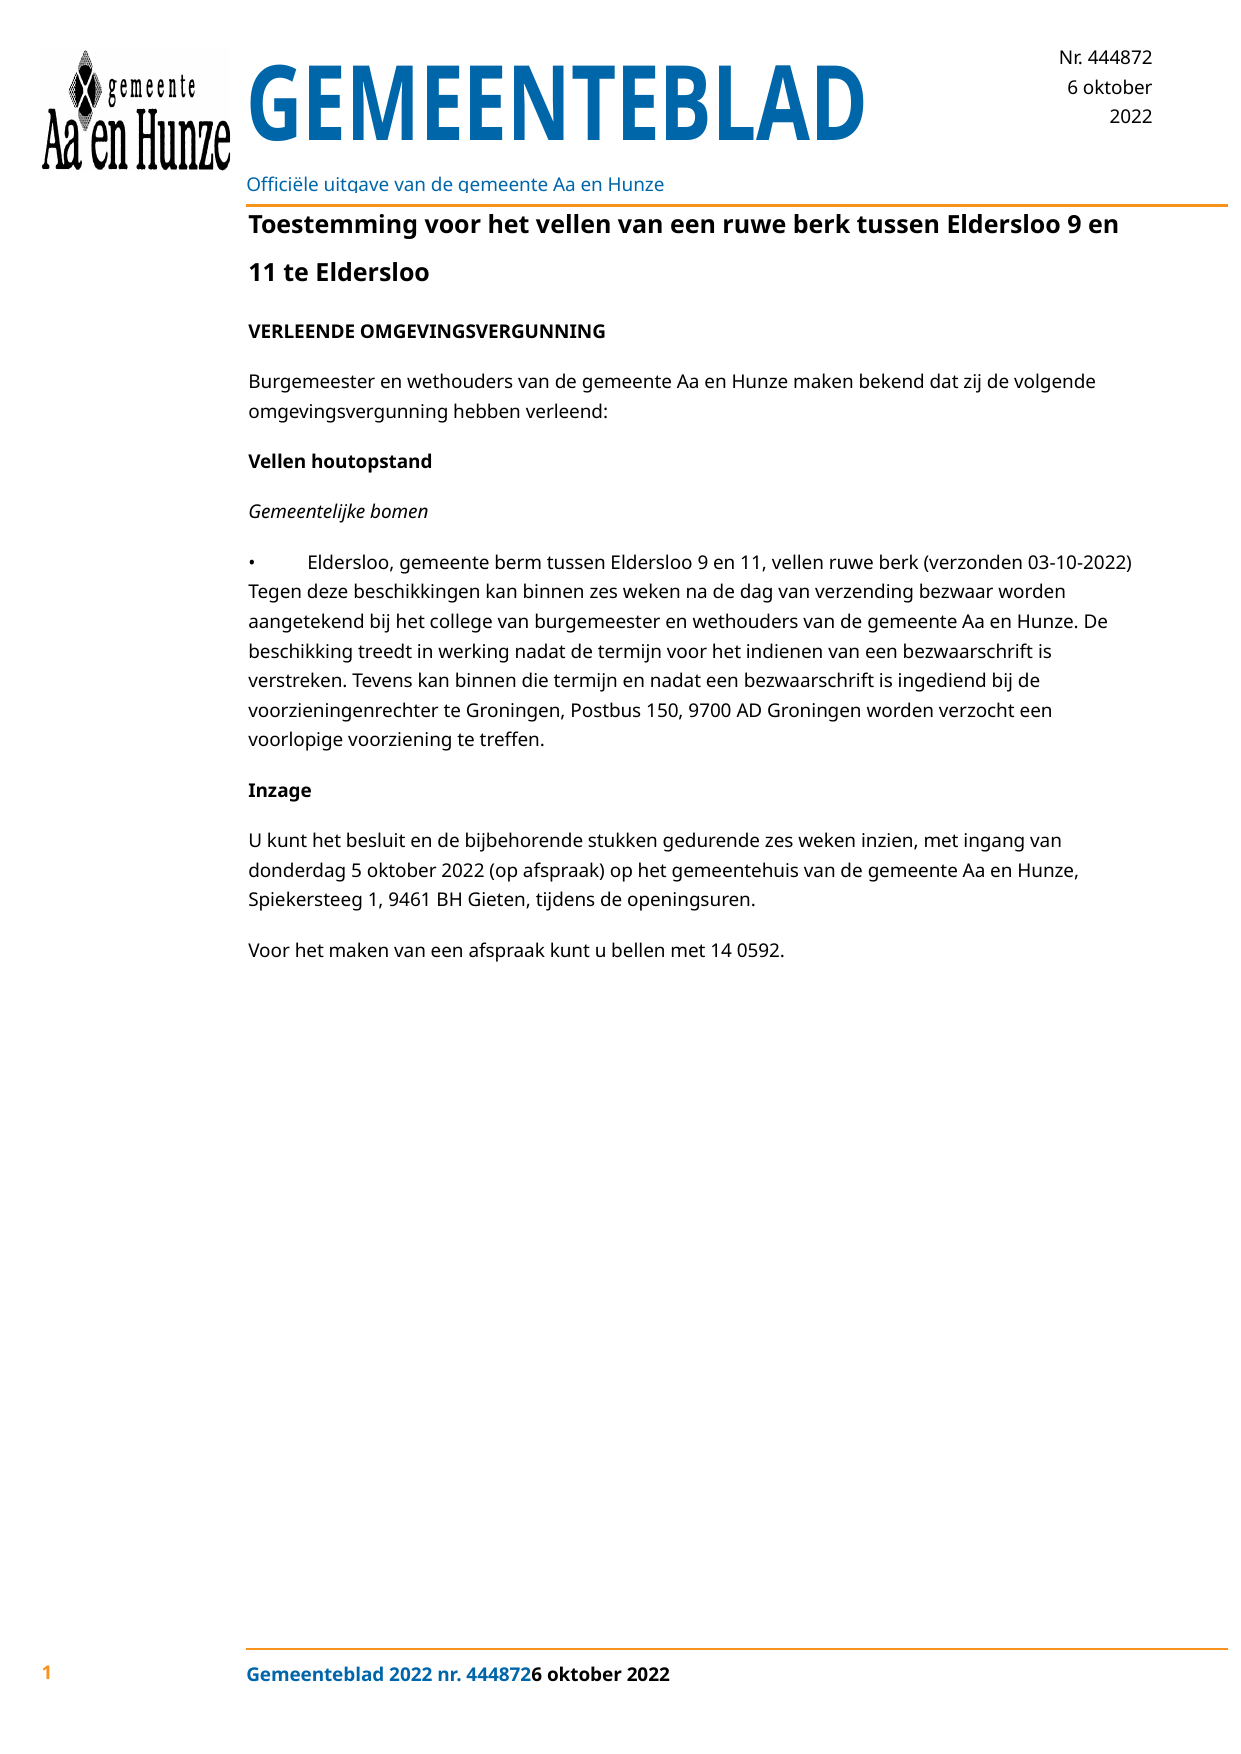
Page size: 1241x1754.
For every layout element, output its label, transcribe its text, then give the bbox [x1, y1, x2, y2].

text Voor het maken van een afspraak kunt u bellen met 14 0592. [248, 937, 1152, 963]
text Gemeentelijke bomen [248, 499, 1152, 524]
text VERLEENDE OMGEVINGSVERGUNNING [248, 318, 1152, 344]
text U kunt het besluit en de bijbehorende stukken gedurende zes weken inzien, met ingang van donderdag 5 oktober 2022 (op afspraak) op het gemeentehuis van de gemeente Aa en Hunze, Spiekersteeg 1, 9461 BH Gieten, tijdens de openingsuren. [248, 827, 1152, 912]
list Eldersloo, gemeente berm tussen Eldersloo 9 en 11, vellen ruwe berk (verzonden 03-10-2022) [248, 549, 1152, 575]
picture [41, 47, 231, 172]
text Tegen deze beschikkingen kan binnen zes weken na de dag van verzending bezwaar worden aangetekend bij het college van burgemeester en wethouders van de gemeente Aa en Hunze. De beschikking treedt in werking nadat de termijn voor het indienen van een bezwaarschrift is verstreken. Tevens kan binnen die termijn en nadat een bezwaarschrift is ingediend bij de voorzieningenrechter te Groningen, Postbus 150, 9700 AD Groningen worden verzocht een voorlopige voorziening te treffen. [248, 579, 1152, 752]
text Inzage [248, 777, 1152, 803]
text Burgemeester en wethouders van de gemeente Aa en Hunze maken bekend dat zij de volgende omgevingsvergunning hebben verleend: [248, 368, 1152, 424]
text Vellen houtopstand [248, 448, 1152, 474]
text Toestemming voor het vellen van een ruwe berk tussen Eldersloo 9 en 11 te Eldersloo [248, 207, 1152, 288]
